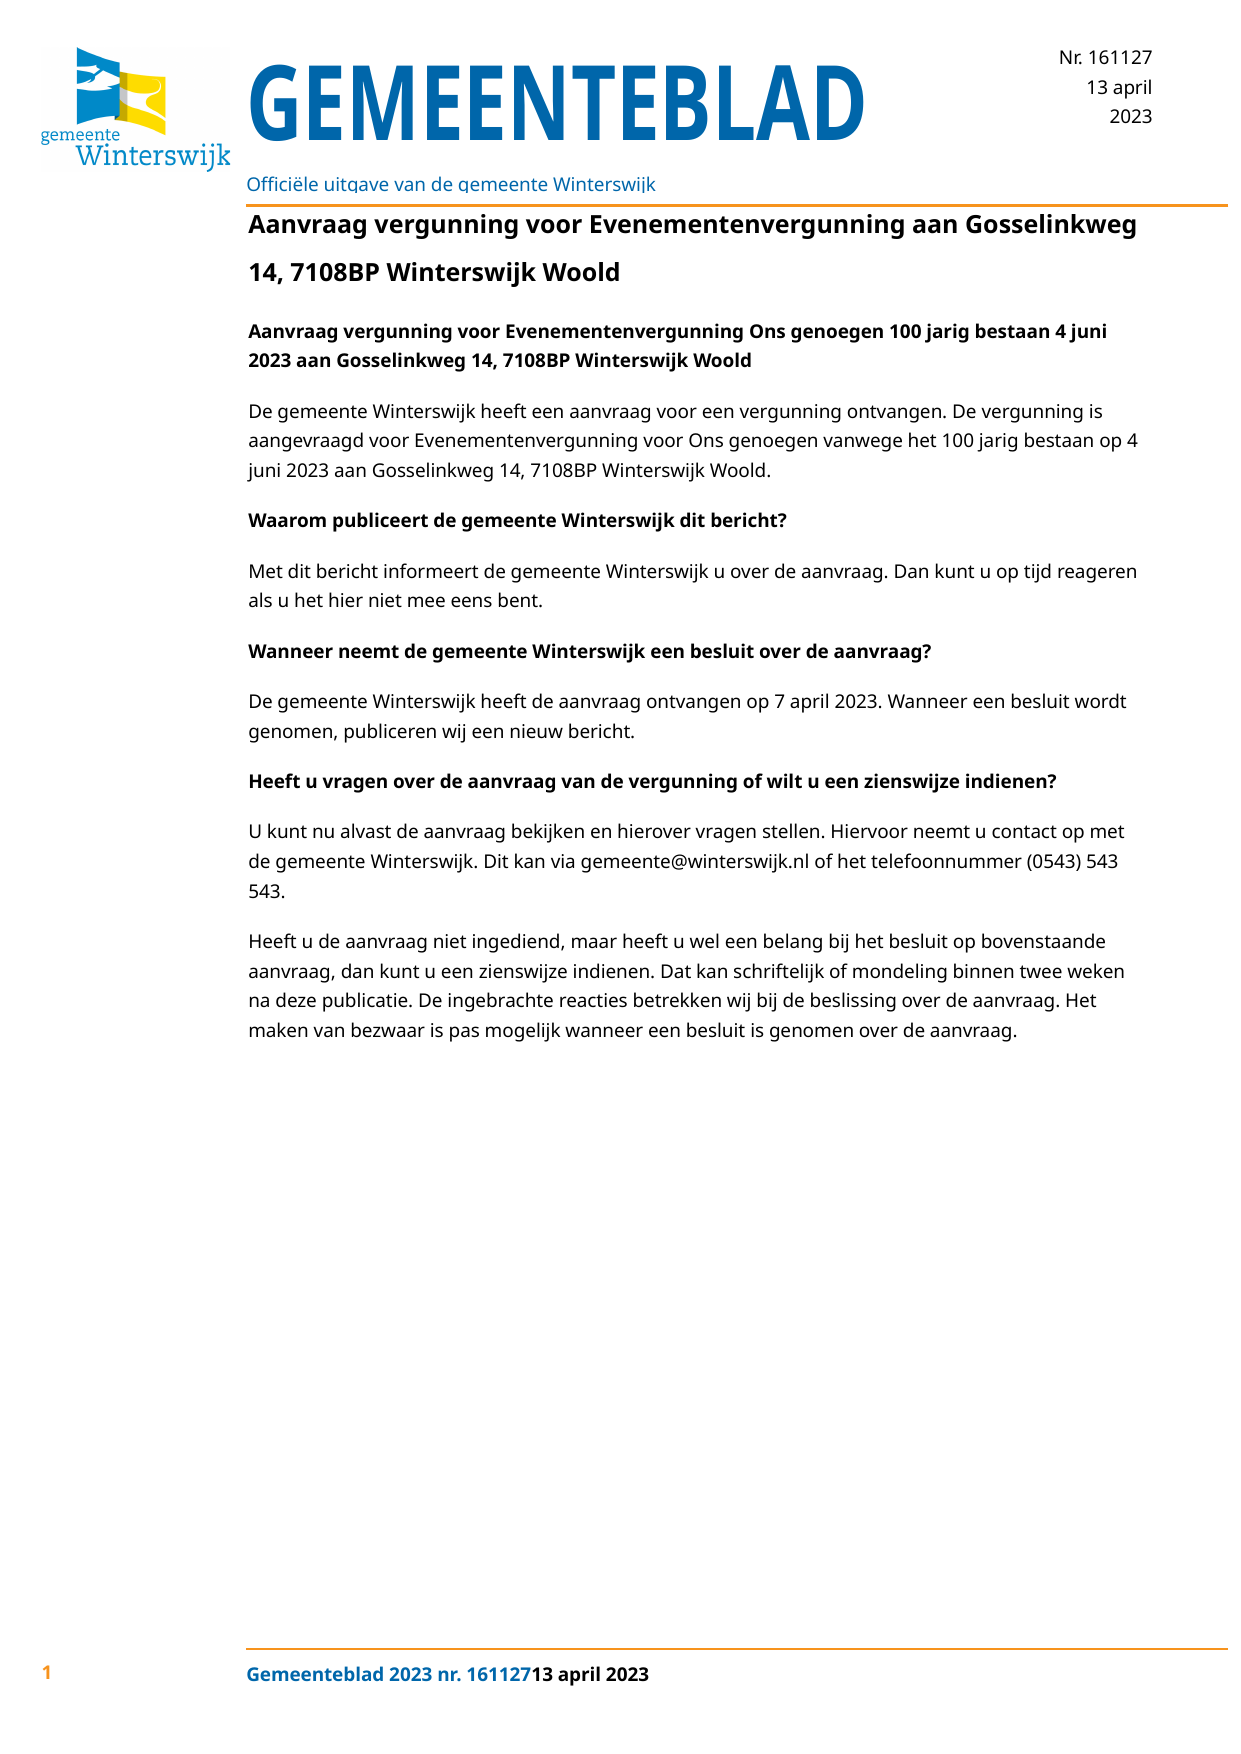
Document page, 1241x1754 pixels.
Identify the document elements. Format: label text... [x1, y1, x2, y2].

text Aanvraag vergunning voor Evenementenvergunning aan Gosselinkweg 14, 7108BP Winterswijk Woold [248, 207, 1152, 288]
text De gemeente Winterswijk heeft de aanvraag ontvangen op 7 april 2023. Wanneer een besluit wordt genomen, publiceren wij een nieuw bericht. [248, 688, 1152, 744]
text Met dit bericht informeert de gemeente Winterswijk u over de aanvraag. Dan kunt u op tijd reageren als u het hier niet mee eens bent. [248, 558, 1152, 613]
text Heeft u vragen over de aanvraag van de vergunning of wilt u een zienswijze indienen? [248, 768, 1152, 794]
text U kunt nu alvast de aanvraag bekijken en hierover vragen stellen. Hiervoor neemt u contact op met de gemeente Winterswijk. Dit kan via gemeente@winterswijk.nl of het telefoonnummer (0543) 543 543. [248, 819, 1152, 904]
text De gemeente Winterswijk heeft een aanvraag voor een vergunning ontvangen. De vergunning is aangevraagd voor Evenementenvergunning voor Ons genoegen vanwege het 100 jarig bestaan op 4 juni 2023 aan Gosselinkweg 14, 7108BP Winterswijk Woold. [248, 398, 1152, 483]
text Wanneer neemt de gemeente Winterswijk een besluit over de aanvraag? [248, 638, 1152, 664]
text Waarom publiceert de gemeente Winterswijk dit bericht? [248, 507, 1152, 533]
text Heeft u de aanvraag niet ingediend, maar heeft u wel een belang bij het besluit op bovenstaande aanvraag, dan kunt u een zienswijze indienen. Dat kan schriftelijk of mondeling binnen twee weken na deze publicatie. De ingebrachte reacties betrekken wij bij de beslissing over de aanvraag. Het maken van bezwaar is pas mogelijk wanneer een besluit is genomen over de aanvraag. [248, 928, 1152, 1043]
picture [41, 47, 231, 172]
picture [225, 153, 231, 162]
text Aanvraag vergunning voor Evenementenvergunning Ons genoegen 100 jarig bestaan 4 juni 2023 aan Gosselinkweg 14, 7108BP Winterswijk Woold [248, 318, 1152, 373]
